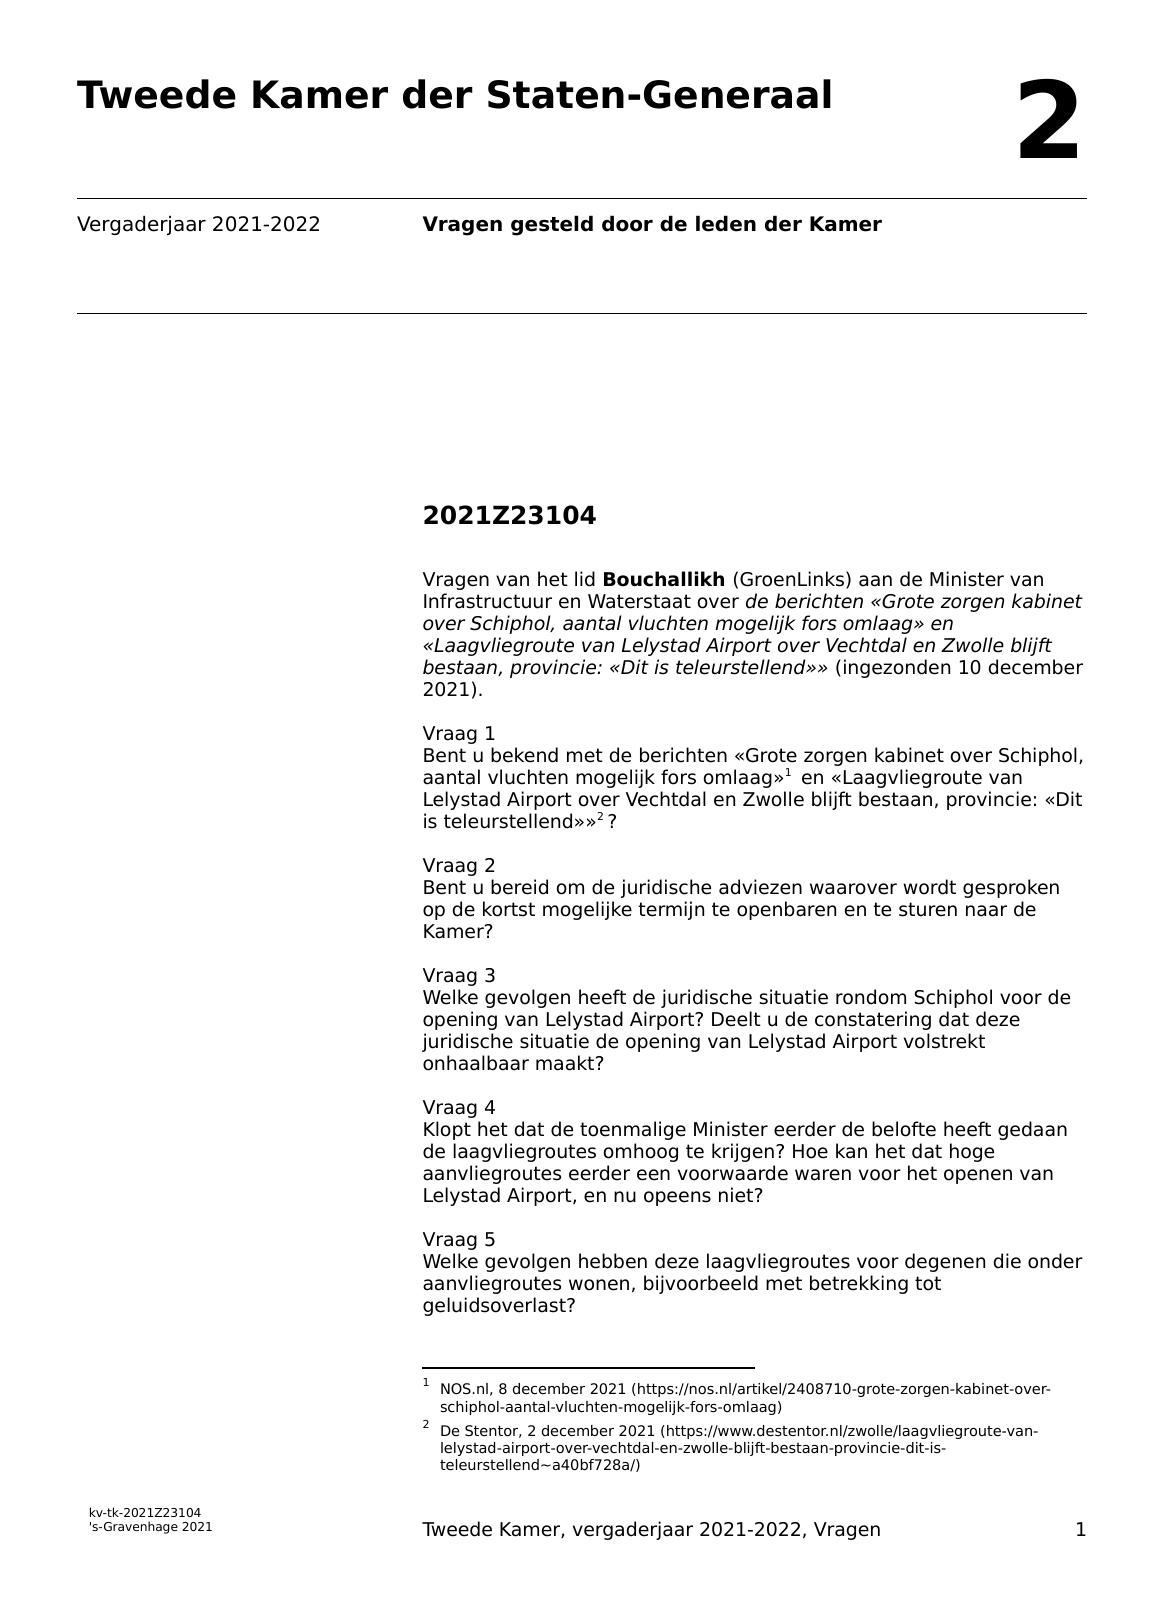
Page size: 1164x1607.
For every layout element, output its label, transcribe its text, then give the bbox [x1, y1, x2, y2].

table_cell Vragen gesteld door de leden der Kamer [422, 199, 1087, 313]
text Vraag 3 [422, 965, 1087, 987]
text 's-Gravenhage 2021 [88, 1520, 323, 1534]
text 2021Z23104 [422, 501, 1087, 531]
text NOS.nl, 8 december 2021 (https://nos.nl/artikel/2408710-grote-zorgen-kabinet-over-schiphol-aantal-vluchten-mogelijk-fors-omlaag) [422, 1377, 1087, 1416]
text Vragen van het lid Bouchallikh (GroenLinks) aan de Minister van Infrastructuur en Waterstaat over de berichten «Grote zorgen kabinet over Schiphol, aantal vluchten mogelijk fors omlaag» en «Laagvliegroute van Lelystad Airport over Vechtdal en Zwolle blijft bestaan, provincie: «Dit is teleurstellend»» (ingezonden 10 december 2021). [422, 569, 1087, 701]
text kv-tk-2021Z23104 [88, 1506, 323, 1520]
table_cell Vergaderjaar 2021-2022 [77, 199, 422, 313]
text Vraag 1 [422, 723, 1087, 745]
text Bent u bereid om de juridische adviezen waarover wordt gesproken op de kortst mogelijke termijn te openbaren en te sturen naar de Kamer? [422, 877, 1087, 943]
table_header 2 [886, 59, 1087, 198]
text Klopt het dat de toenmalige Minister eerder de belofte heeft gedaan de laagvliegroutes omhoog te krijgen? Hoe kan het dat hoge aanvliegroutes eerder een voorwaarde waren voor het openen van Lelystad Airport, en nu opeens niet? [422, 1119, 1087, 1207]
text Vraag 2 [422, 855, 1087, 877]
text Welke gevolgen hebben deze laagvliegroutes voor degenen die onder aanvliegroutes wonen, bijvoorbeeld met betrekking tot geluidsoverlast? [422, 1251, 1087, 1317]
table_header Tweede Kamer der Staten-Generaal [77, 59, 886, 198]
text Vraag 5 [422, 1229, 1087, 1251]
text De Stentor, 2 december 2021 (https://www.destentor.nl/zwolle/laagvliegroute-van-lelystad-airport-over-vechtdal-en-zwolle-blijft-bestaan-provincie-dit-is-teleurstellend~a40bf728a/) [422, 1418, 1087, 1474]
text Bent u bekend met de berichten «Grote zorgen kabinet over Schiphol, aantal vluchten mogelijk fors omlaag» en «Laagvliegroute van Lelystad Airport over Vechtdal en Zwolle blijft bestaan, provincie: «Dit is teleurstellend»»? [422, 745, 1087, 833]
text Vraag 4 [422, 1097, 1087, 1119]
text Welke gevolgen heeft de juridische situatie rondom Schiphol voor de opening van Lelystad Airport? Deelt u de constatering dat deze juridische situatie de opening van Lelystad Airport volstrekt onhaalbaar maakt? [422, 987, 1087, 1075]
